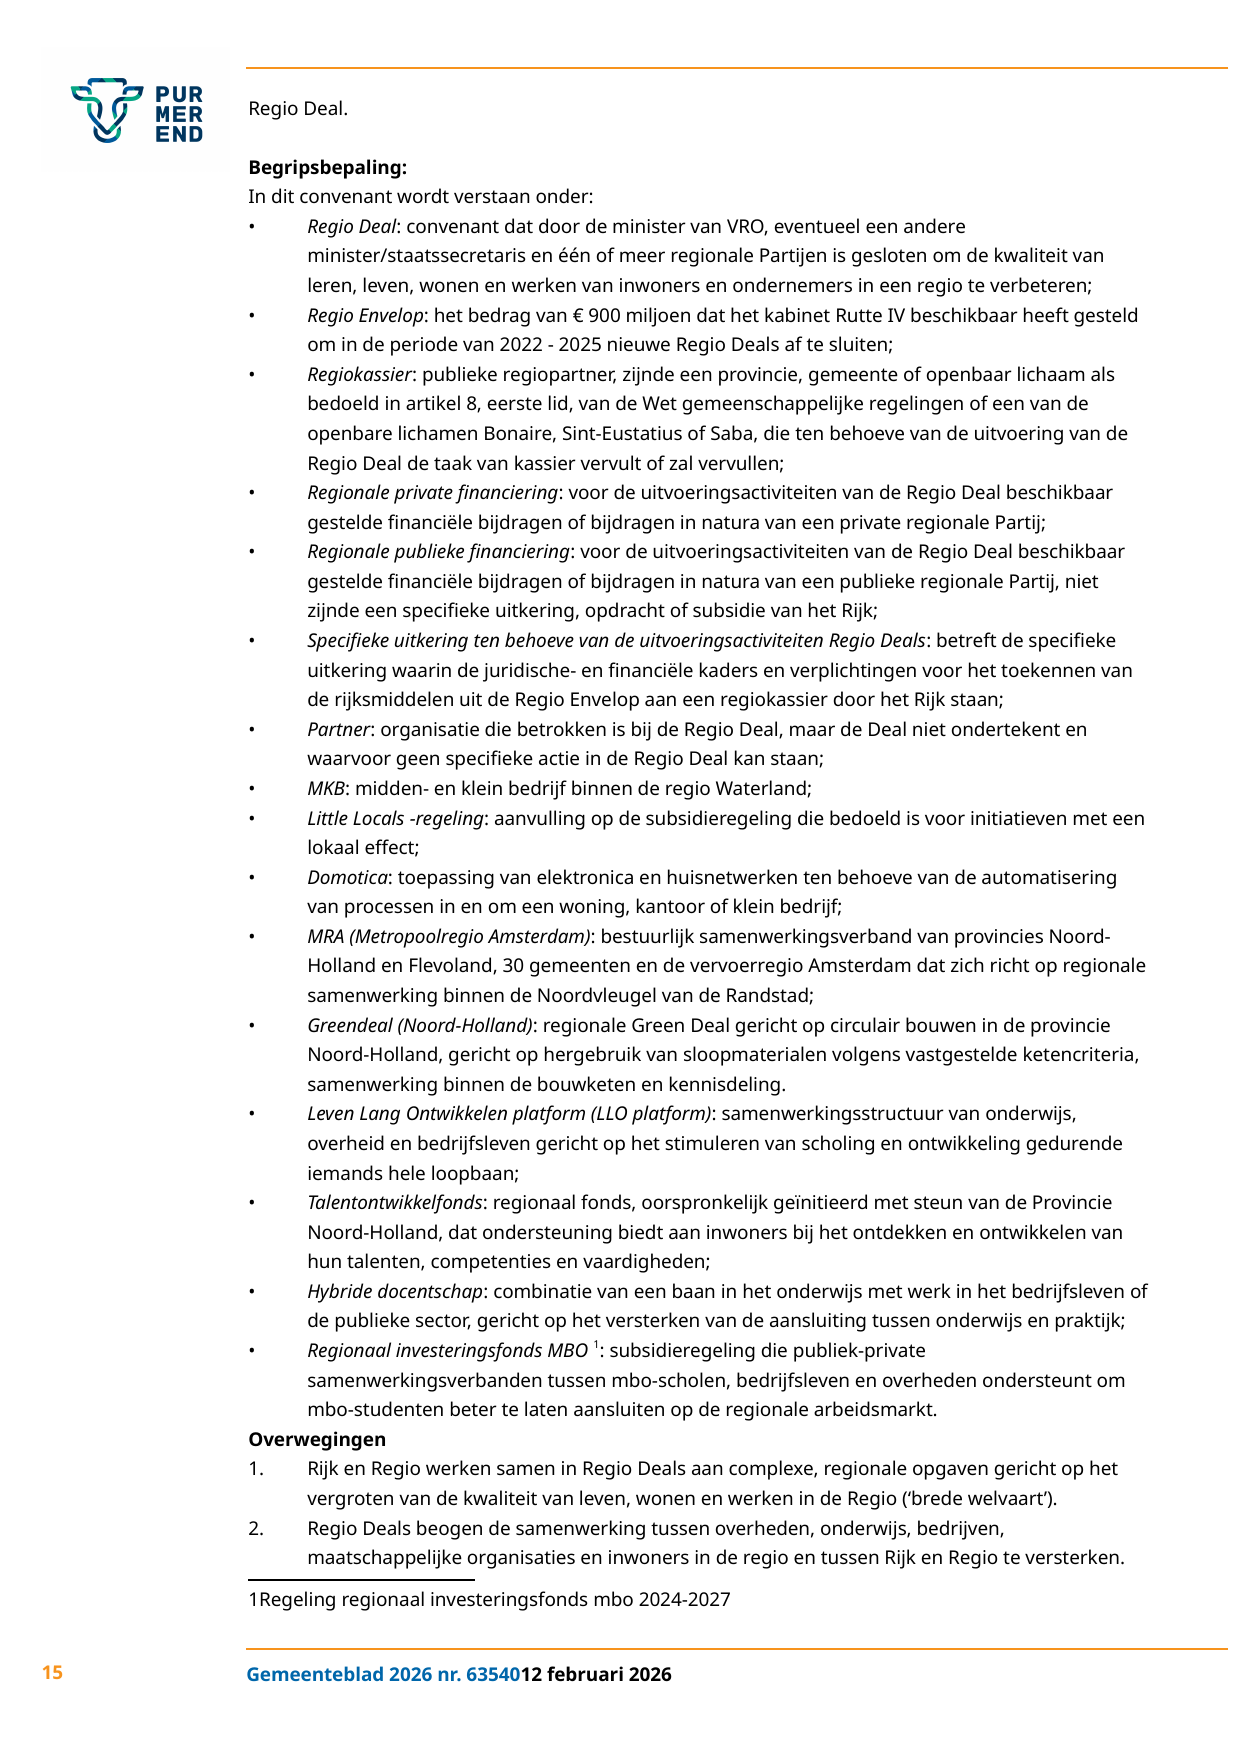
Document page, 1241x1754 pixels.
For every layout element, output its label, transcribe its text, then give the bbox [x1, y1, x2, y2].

list Regionale publieke financiering: voor de uitvoeringsactiviteiten van de Regio Deal beschikbaar gestelde financiële bijdragen of bijdragen in natura van een publieke regionale Partij, niet zijnde een specifieke uitkering, opdracht of subsidie van het Rijk; [248, 538, 1152, 623]
list Rijk en Regio werken samen in Regio Deals aan complexe, regionale opgaven gericht op het vergroten van de kwaliteit van leven, wonen en werken in de Regio (‘brede welvaart’). [248, 1456, 1152, 1511]
text In dit convenant wordt verstaan onder: [248, 183, 1152, 209]
list Regio Deals beogen de samenwerking tussen overheden, onderwijs, bedrijven, maatschappelijke organisaties en inwoners in de regio en tussen Rijk en Regio te versterken. [248, 1515, 1152, 1570]
list Regionaal investeringsfonds MBO : subsidieregeling die publiek-private samenwerkingsverbanden tussen mbo-scholen, bedrijfsleven en overheden ondersteunt om mbo-studenten beter te laten aansluiten op de regionale arbeidsmarkt. [248, 1337, 1152, 1422]
list Regio Envelop: het bedrag van € 900 miljoen dat het kabinet Rutte IV beschikbaar heeft gesteld om in de periode van 2022 - 2025 nieuwe Regio Deals af te sluiten; [248, 302, 1152, 357]
list Regio Deal: convenant dat door de minister van VRO, eventueel een andere minister/staatssecretaris en één of meer regionale Partijen is gesloten om de kwaliteit van leren, leven, wonen en werken van inwoners en ondernemers in een regio te verbeteren; [248, 213, 1152, 298]
text Begripsbepaling: [248, 154, 1152, 180]
list MRA (Metropoolregio Amsterdam): bestuurlijk samenwerkingsverband van provincies Noord-Holland en Flevoland, 30 gemeenten en de vervoerregio Amsterdam dat zich richt op regionale samenwerking binnen de Noordvleugel van de Randstad; [248, 923, 1152, 1008]
text Regio Deal. [248, 95, 1152, 121]
list Hybride docentschap: combinatie van een baan in het onderwijs met werk in het bedrijfsleven of de publieke sector, gericht op het versterken van de aansluiting tussen onderwijs en praktijk; [248, 1278, 1152, 1333]
list Leven Lang Ontwikkelen platform (LLO platform): samenwerkingsstructuur van onderwijs, overheid en bedrijfsleven gericht op het stimuleren van scholing en ontwikkeling gedurende iemands hele loopbaan; [248, 1101, 1152, 1186]
list Regiokassier: publieke regiopartner, zijnde een provincie, gemeente of openbaar lichaam als bedoeld in artikel 8, eerste lid, van de Wet gemeenschappelijke regelingen of een van de openbare lichamen Bonaire, Sint-Eustatius of Saba, die ten behoeve van de uitvoering van de Regio Deal de taak van kassier vervult of zal vervullen; [248, 361, 1152, 476]
list Regionale private financiering: voor de uitvoeringsactiviteiten van de Regio Deal beschikbaar gestelde financiële bijdragen of bijdragen in natura van een private regionale Partij; [248, 479, 1152, 535]
list Specifieke uitkering ten behoeve van de uitvoeringsactiviteiten Regio Deals: betreft de specifieke uitkering waarin de juridische- en financiële kaders en verplichtingen voor het toekennen van de rijksmiddelen uit de Regio Envelop aan een regiokassier door het Rijk staan; [248, 627, 1152, 712]
list Partner: organisatie die betrokken is bij de Regio Deal, maar de Deal niet ondertekent en waarvoor geen specifieke actie in de Regio Deal kan staan; [248, 716, 1152, 771]
picture [41, 47, 231, 172]
list Greendeal (Noord-Holland): regionale Green Deal gericht op circulair bouwen in de provincie Noord-Holland, gericht op hergebruik van sloopmaterialen volgens vastgestelde ketencriteria, samenwerking binnen de bouwketen en kennisdeling. [248, 1012, 1152, 1097]
list Domotica: toepassing van elektronica en huisnetwerken ten behoeve van de automatisering van processen in en om een woning, kantoor of klein bedrijf; [248, 864, 1152, 919]
list Regeling regionaal investeringsfonds mbo 2024-2027 [248, 1586, 1152, 1612]
list Little Locals -regeling: aanvulling op de subsidieregeling die bedoeld is voor initiatieven met een lokaal effect; [248, 805, 1152, 860]
text Overwegingen [248, 1426, 1152, 1452]
list Talentontwikkelfonds: regionaal fonds, oorspronkelijk geïnitieerd met steun van de Provincie Noord-Holland, dat ondersteuning biedt aan inwoners bij het ontdekken en ontwikkelen van hun talenten, competenties en vaardigheden; [248, 1189, 1152, 1274]
list MKB: midden- en klein bedrijf binnen de regio Waterland; [248, 775, 1152, 801]
